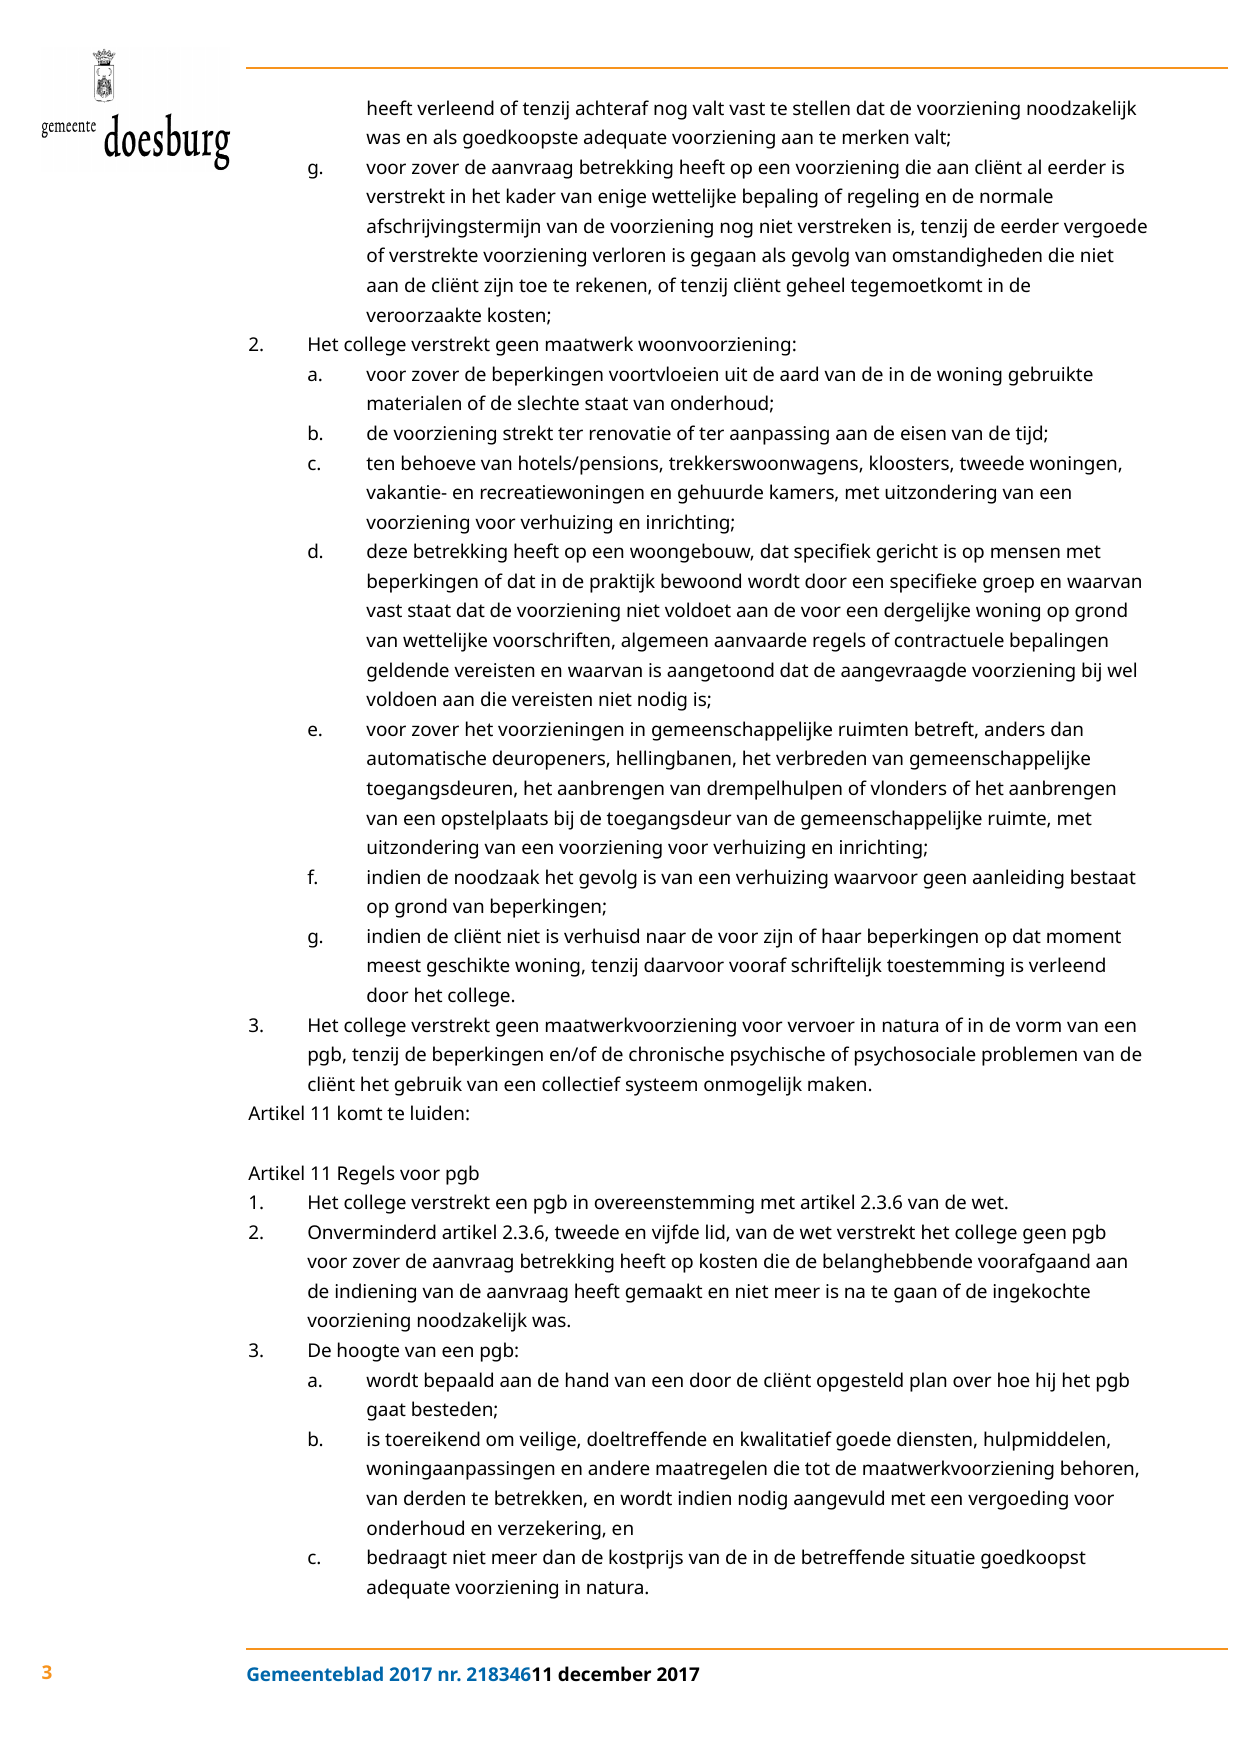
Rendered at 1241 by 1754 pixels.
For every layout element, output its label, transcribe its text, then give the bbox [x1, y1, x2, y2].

list deze betrekking heeft op een woongebouw, dat specifiek gericht is op mensen met beperkingen of dat in de praktijk bewoond wordt door een specifieke groep en waarvan vast staat dat de voorziening niet voldoet aan de voor een dergelijke woning op grond van wettelijke voorschriften, algemeen aanvaarde regels of contractuele bepalingen geldende vereisten en waarvan is aangetoond dat de aangevraagde voorziening bij wel voldoen aan die vereisten niet nodig is; [307, 538, 1152, 712]
list indien de cliënt niet is verhuisd naar de voor zijn of haar beperkingen op dat moment meest geschikte woning, tenzij daarvoor vooraf schriftelijk toestemming is verleend door het college. [307, 923, 1152, 1008]
list Het college verstrekt een pgb in overeenstemming met artikel 2.3.6 van de wet. [248, 1189, 1152, 1215]
list ten behoeve van hotels/pensions, trekkerswoonwagens, kloosters, tweede woningen, vakantie- en recreatiewoningen en gehuurde kamers, met uitzondering van een voorziening voor verhuizing en inrichting; [307, 450, 1152, 535]
list de voorziening strekt ter renovatie of ter aanpassing aan de eisen van de tijd; [307, 420, 1152, 446]
list voor zover de aanvraag betrekking heeft op een voorziening die aan cliënt al eerder is verstrekt in het kader van enige wettelijke bepaling of regeling en de normale afschrijvingstermijn van de voorziening nog niet verstreken is, tenzij de eerder vergoede of verstrekte voorziening verloren is gegaan als gevolg van omstandigheden die niet aan de cliënt zijn toe te rekenen, of tenzij cliënt geheel tegemoetkomt in de veroorzaakte kosten; [307, 154, 1152, 328]
text Artikel 11 komt te luiden: [248, 1101, 1152, 1126]
list De hoogte van een pgb: [248, 1337, 1152, 1363]
list Het college verstrekt geen maatwerk woonvoorziening: [248, 331, 1152, 357]
list bedraagt niet meer dan de kostprijs van de in de betreffende situatie goedkoopst adequate voorziening in natura. [307, 1544, 1152, 1600]
list heeft verleend of tenzij achteraf nog valt vast te stellen dat de voorziening noodzakelijk was en als goedkoopste adequate voorziening aan te merken valt; [307, 95, 1152, 150]
text Artikel 11 Regels voor pgb [248, 1160, 1152, 1186]
list voor zover de beperkingen voortvloeien uit de aard van de in de woning gebruikte materialen of de slechte staat van onderhoud; [307, 361, 1152, 416]
picture [41, 47, 231, 172]
list voor zover het voorzieningen in gemeenschappelijke ruimten betreft, anders dan automatische deuropeners, hellingbanen, het verbreden van gemeenschappelijke toegangsdeuren, het aanbrengen van drempelhulpen of vlonders of het aanbrengen van een opstelplaats bij de toegangsdeur van de gemeenschappelijke ruimte, met uitzondering van een voorziening voor verhuizing en inrichting; [307, 716, 1152, 860]
list Het college verstrekt geen maatwerkvoorziening voor vervoer in natura of in de vorm van een pgb, tenzij de beperkingen en/of de chronische psychische of psychosociale problemen van de cliënt het gebruik van een collectief systeem onmogelijk maken. [248, 1012, 1152, 1097]
list Onverminderd artikel 2.3.6, tweede en vijfde lid, van de wet verstrekt het college geen pgb voor zover de aanvraag betrekking heeft op kosten die de belanghebbende voorafgaand aan de indiening van de aanvraag heeft gemaakt en niet meer is na te gaan of de ingekochte voorziening noodzakelijk was. [248, 1219, 1152, 1333]
list indien de noodzaak het gevolg is van een verhuizing waarvoor geen aanleiding bestaat op grond van beperkingen; [307, 864, 1152, 919]
list is toereikend om veilige, doeltreffende en kwalitatief goede diensten, hulpmiddelen, woningaanpassingen en andere maatregelen die tot de maatwerkvoorziening behoren, van derden te betrekken, en wordt indien nodig aangevuld met een vergoeding voor onderhoud en verzekering, en [307, 1426, 1152, 1541]
list wordt bepaald aan de hand van een door de cliënt opgesteld plan over hoe hij het pgb gaat besteden; [307, 1367, 1152, 1422]
